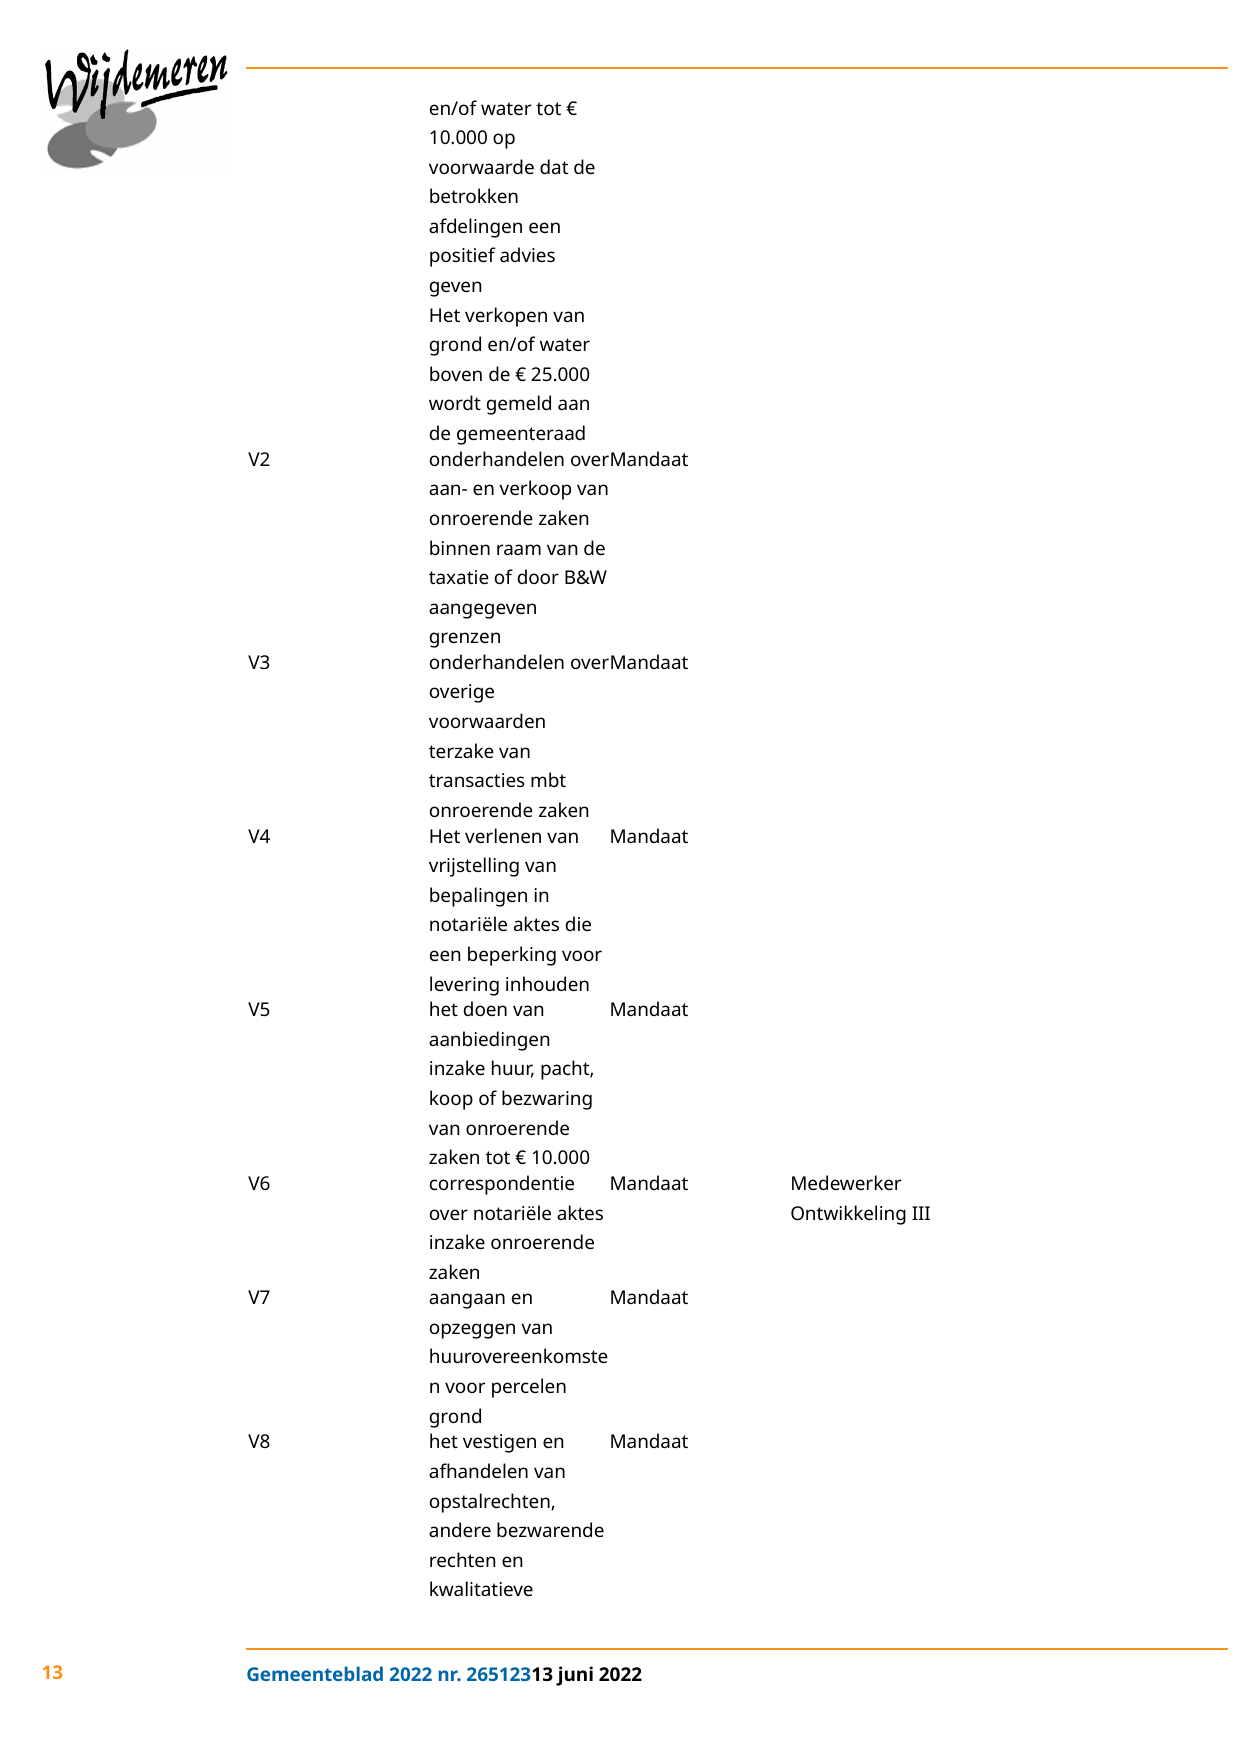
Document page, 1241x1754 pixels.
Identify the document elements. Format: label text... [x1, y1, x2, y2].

table_cell Mandaat [609, 446, 790, 649]
table_cell [790, 446, 971, 649]
table_cell V3 [248, 649, 429, 823]
table_cell V7 [248, 1285, 429, 1429]
table_cell [971, 823, 1152, 996]
table_cell Mandaat [609, 996, 790, 1170]
table_cell het doen van aanbiedingen inzake huur, pacht, koop of bezwaring van onroerende zaken tot € 10.000 [429, 996, 609, 1170]
table_cell [609, 95, 790, 446]
table_cell V4 [248, 823, 429, 996]
table_cell V5 [248, 996, 429, 1170]
table_cell [971, 996, 1152, 1170]
table_cell Mandaat [609, 1429, 790, 1602]
table_cell Mandaat [609, 823, 790, 996]
table_cell [971, 649, 1152, 823]
table_cell aangaan en opzeggen van huurovereenkomsten voor percelen grond [429, 1285, 609, 1429]
table_cell [971, 1170, 1152, 1284]
table_cell [971, 95, 1152, 446]
table_cell [971, 446, 1152, 649]
table_cell V2 [248, 446, 429, 649]
table_cell het vestigen en afhandelen van opstalrechten, andere bezwarende rechten en kwalitatieve [429, 1429, 609, 1602]
table_cell [790, 996, 971, 1170]
table_cell [790, 1429, 971, 1602]
table_cell [790, 95, 971, 446]
table_cell en/of water tot € 10.000 op voorwaarde dat de betrokken afdelingen een positief advies geven Het verkopen van grond en/of water boven de € 25.000 wordt gemeld aan de gemeenteraad [429, 95, 609, 446]
table_cell [248, 95, 429, 446]
table_cell Mandaat [609, 1170, 790, 1284]
table_cell correspondentie over notariële aktes inzake onroerende zaken [429, 1170, 609, 1284]
table_cell [790, 823, 971, 996]
table_cell Medewerker Ontwikkeling III [790, 1170, 971, 1284]
table_cell Mandaat [609, 1285, 790, 1429]
table_cell [790, 649, 971, 823]
picture [41, 47, 231, 172]
table_cell [790, 1285, 971, 1429]
table_cell [971, 1285, 1152, 1429]
table_cell onderhandelen over aan- en verkoop van onroerende zaken binnen raam van de taxatie of door B&W aangegeven grenzen [429, 446, 609, 649]
table_cell onderhandelen over overige voorwaarden terzake van transacties mbt onroerende zaken [429, 649, 609, 823]
table_cell Het verlenen van vrijstelling van bepalingen in notariële aktes die een beperking voor levering inhouden [429, 823, 609, 996]
table_cell V6 [248, 1170, 429, 1284]
table_cell V8 [248, 1429, 429, 1602]
table_cell Mandaat [609, 649, 790, 823]
table_cell [971, 1429, 1152, 1602]
